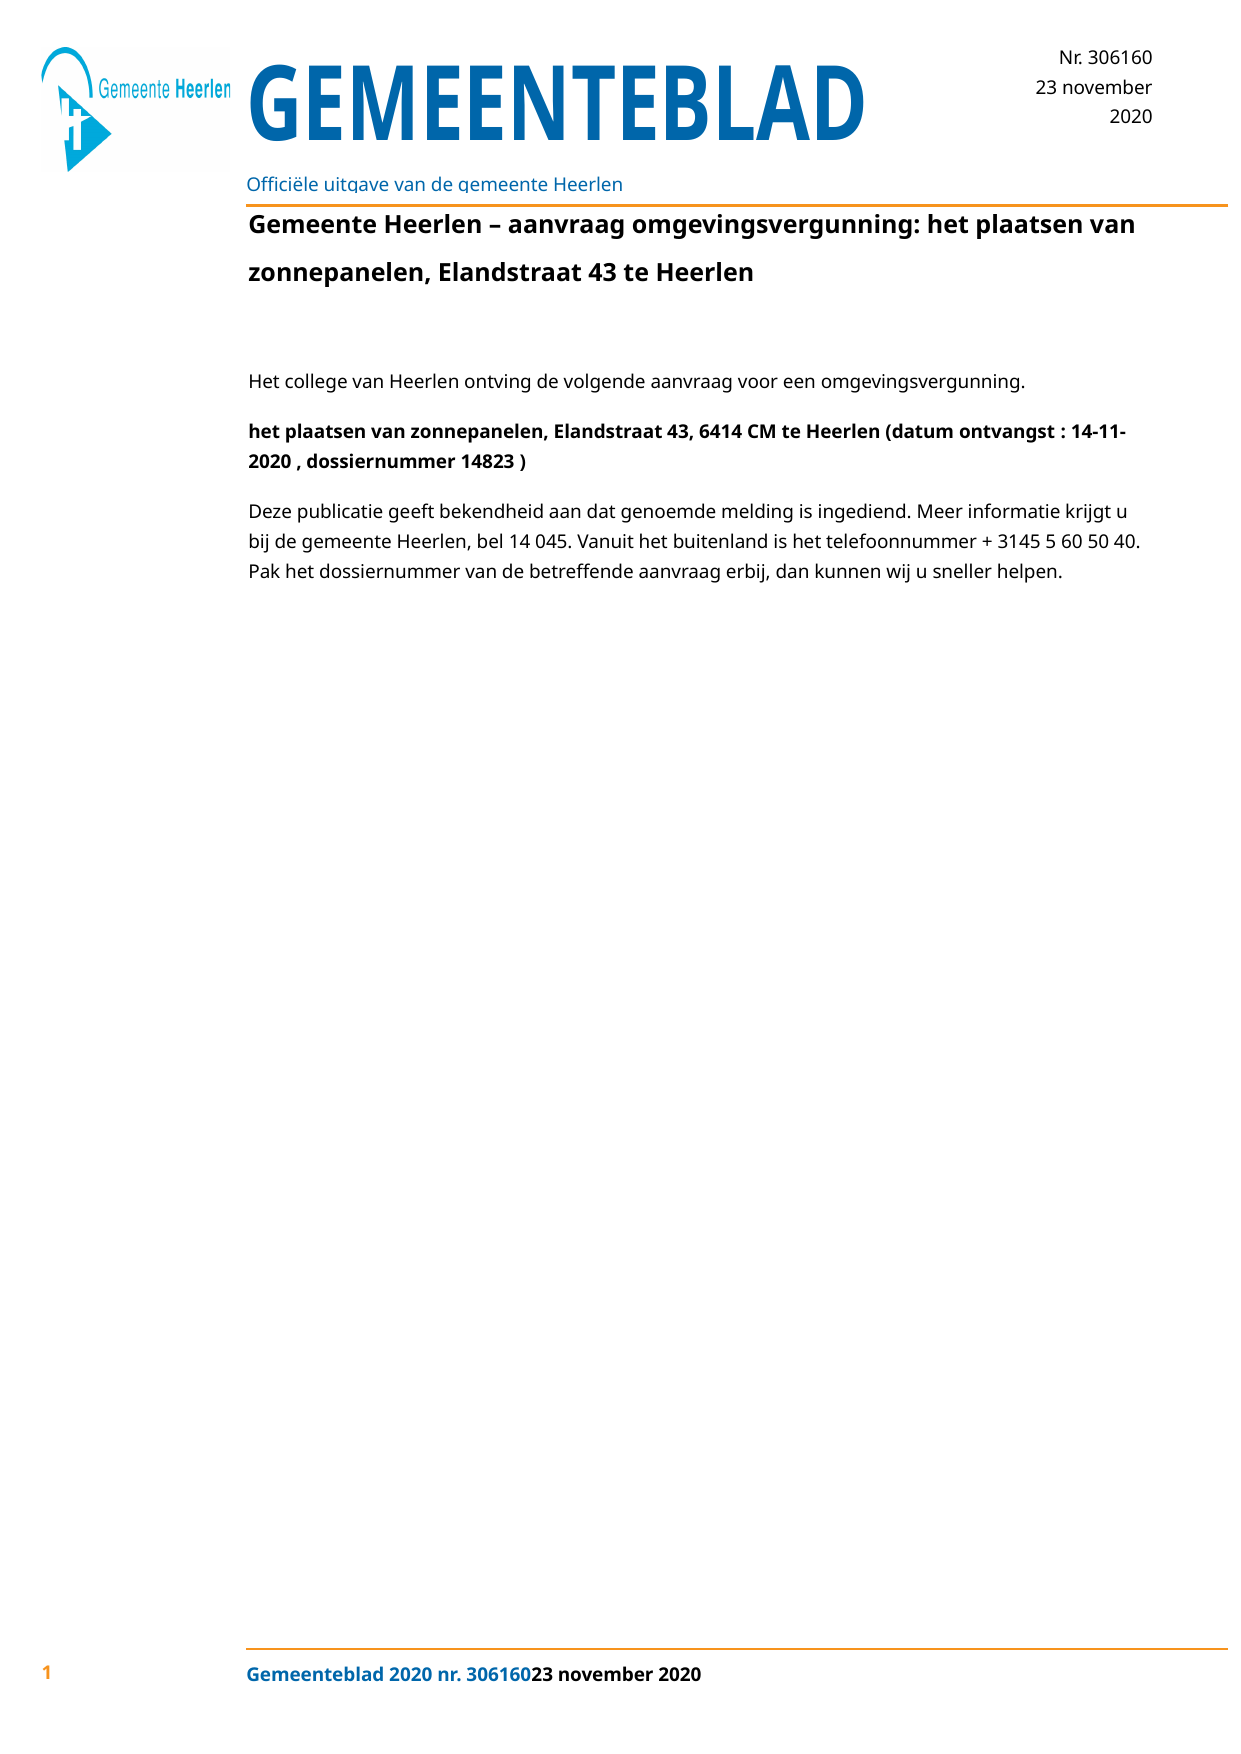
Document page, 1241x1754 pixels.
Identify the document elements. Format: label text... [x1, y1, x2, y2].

text Het college van Heerlen ontving de volgende aanvraag voor een omgevingsvergunning. [248, 368, 1152, 394]
text het plaatsen van zonnepanelen, Elandstraat 43, 6414 CM te Heerlen (datum ontvangst : 14-11-2020 , dossiernummer 14823 ) [248, 419, 1152, 474]
picture [41, 47, 59, 70]
text Gemeente Heerlen – aanvraag omgevingsvergunning: het plaatsen van zonnepanelen, Elandstraat 43 te Heerlen [248, 207, 1152, 288]
text Deze publicatie geeft bekendheid aan dat genoemde melding is ingediend. Meer informatie krijgt u bij de gemeente Heerlen, bel 14 045. Vanuit het buitenland is het telefoonnummer + 3145 5 60 50 40. Pak het dossiernummer van de betreffende aanvraag erbij, dan kunnen wij u sneller helpen. [248, 499, 1152, 584]
picture [41, 47, 231, 172]
